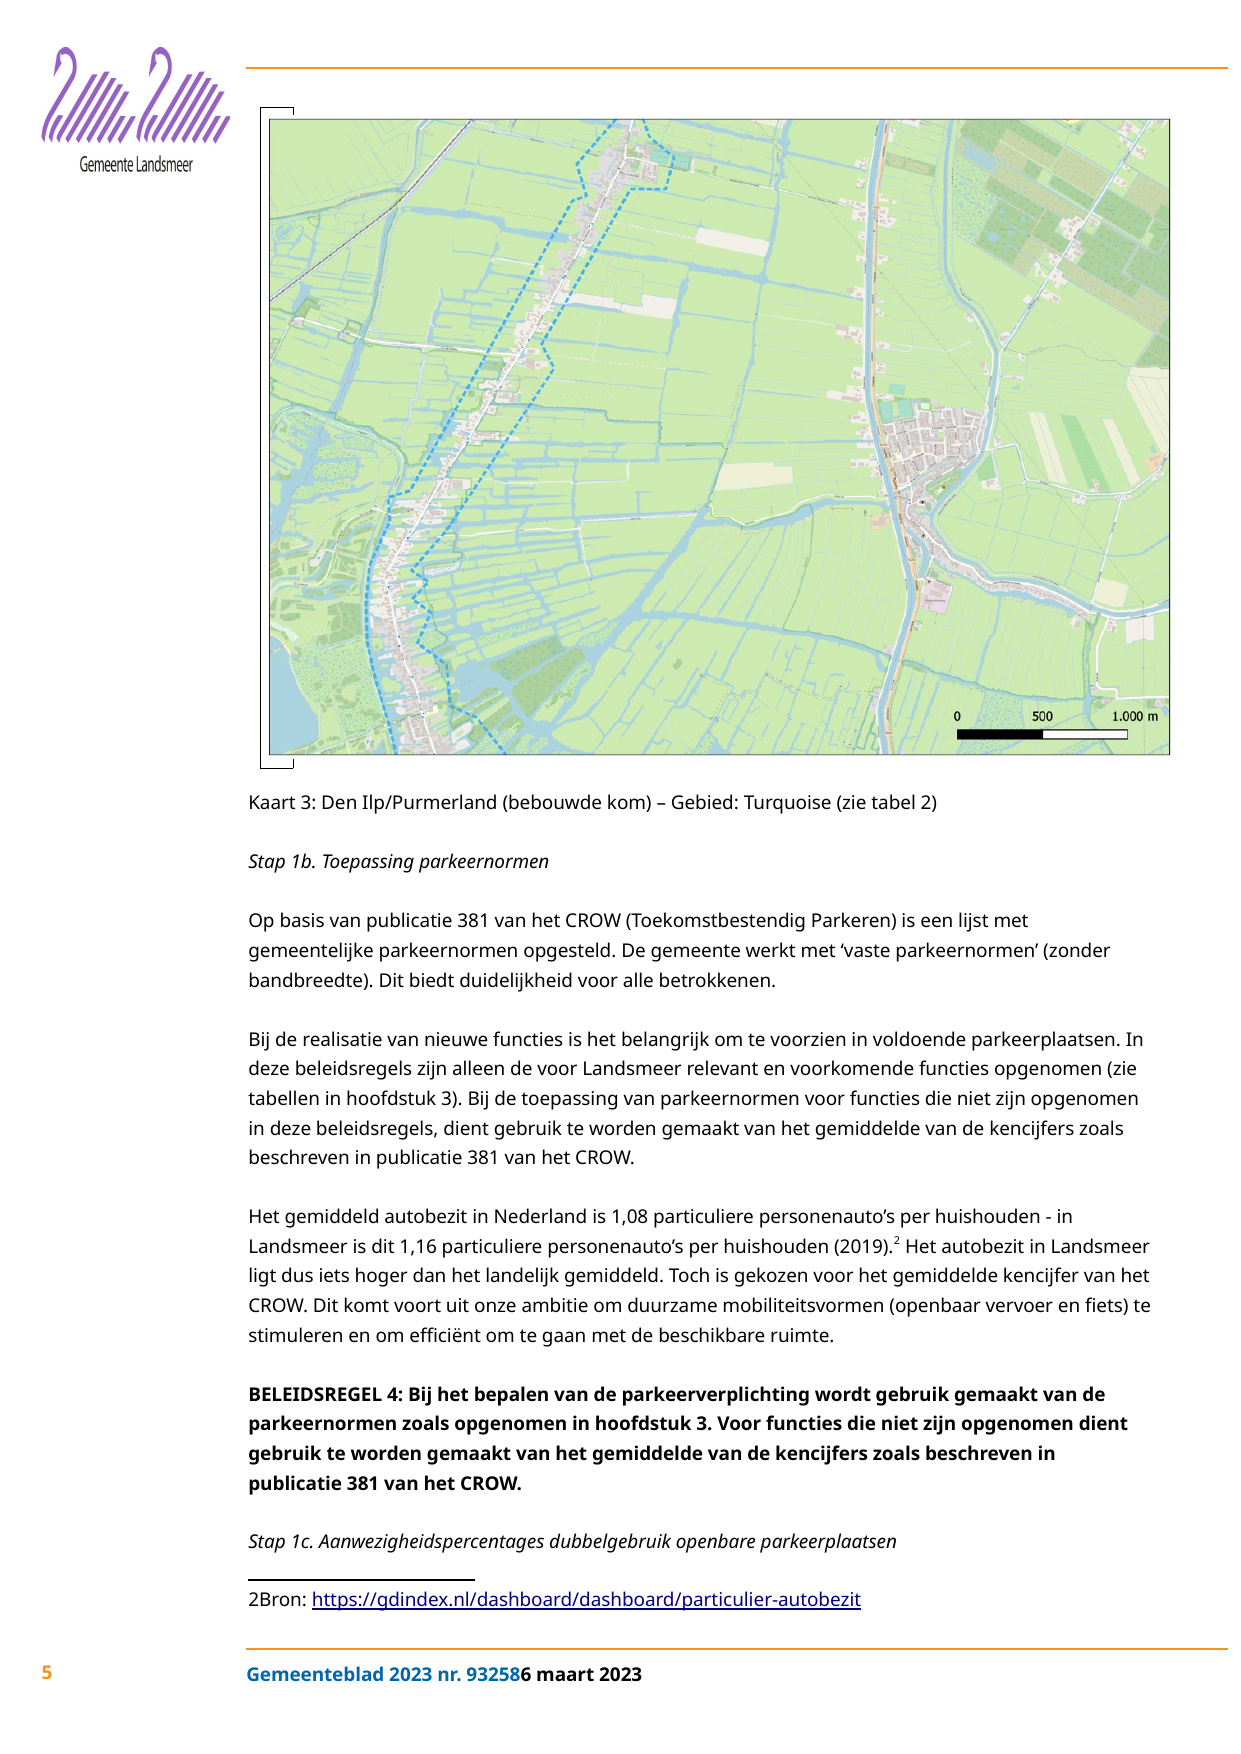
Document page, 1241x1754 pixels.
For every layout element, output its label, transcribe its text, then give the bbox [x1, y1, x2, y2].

picture [268, 115, 1173, 759]
picture [41, 47, 231, 172]
table_header BELEIDSREGEL 4: Bij het bepalen van de parkeerverplichting wordt gebruik gemaakt van de parkeernormen zoals opgenomen in hoofdstuk 3. Voor functies die niet zijn opgenomen dient gebruik te worden gemaakt van het gemiddelde van de kencijfers zoals beschreven in publicatie 381 van het CROW. [248, 1381, 1152, 1496]
text Bron: https://gdindex.nl/dashboard/dashboard/particulier-autobezit [248, 1586, 1152, 1612]
text Bij de realisatie van nieuwe functies is het belangrijk om te voorzien in voldoende parkeerplaatsen. In deze beleidsregels zijn alleen de voor Landsmeer relevant en voorkomende functies opgenomen (zie tabellen in hoofdstuk 3). Bij de toepassing van parkeernormen voor functies die niet zijn opgenomen in deze beleidsregels, dient gebruik te worden gemaakt van het gemiddelde van de kencijfers zoals beschreven in publicatie 381 van het CROW. [248, 1026, 1152, 1170]
text Op basis van publicatie 381 van het CROW (Toekomstbestendig Parkeren) is een lijst met gemeentelijke parkeernormen opgesteld. De gemeente werkt met ‘vaste parkeernormen’ (zonder bandbreedte). Dit biedt duidelijkheid voor alle betrokkenen. [248, 908, 1152, 992]
text Stap 1c. Aanwezigheidspercentages dubbelgebruik openbare parkeerplaatsen [248, 1528, 1152, 1554]
text Stap 1b. Toepassing parkeernormen [248, 848, 1152, 874]
text Kaart 3: Den Ilp/Purmerland (bebouwde kom) – Gebied: Turquoise (zie tabel 2) [248, 789, 1152, 815]
text Het gemiddeld autobezit in Nederland is 1,08 particuliere personenauto’s per huishouden - in Landsmeer is dit 1,16 particuliere personenauto’s per huishouden (2019). Het autobezit in Landsmeer ligt dus iets hoger dan het landelijk gemiddeld. Toch is gekozen voor het gemiddelde kencijfer van het CROW. Dit komt voort uit onze ambitie om duurzame mobiliteitsvormen (openbaar vervoer en fiets) te stimuleren en om efficiënt om te gaan met de beschikbare ruimte. [248, 1203, 1152, 1347]
